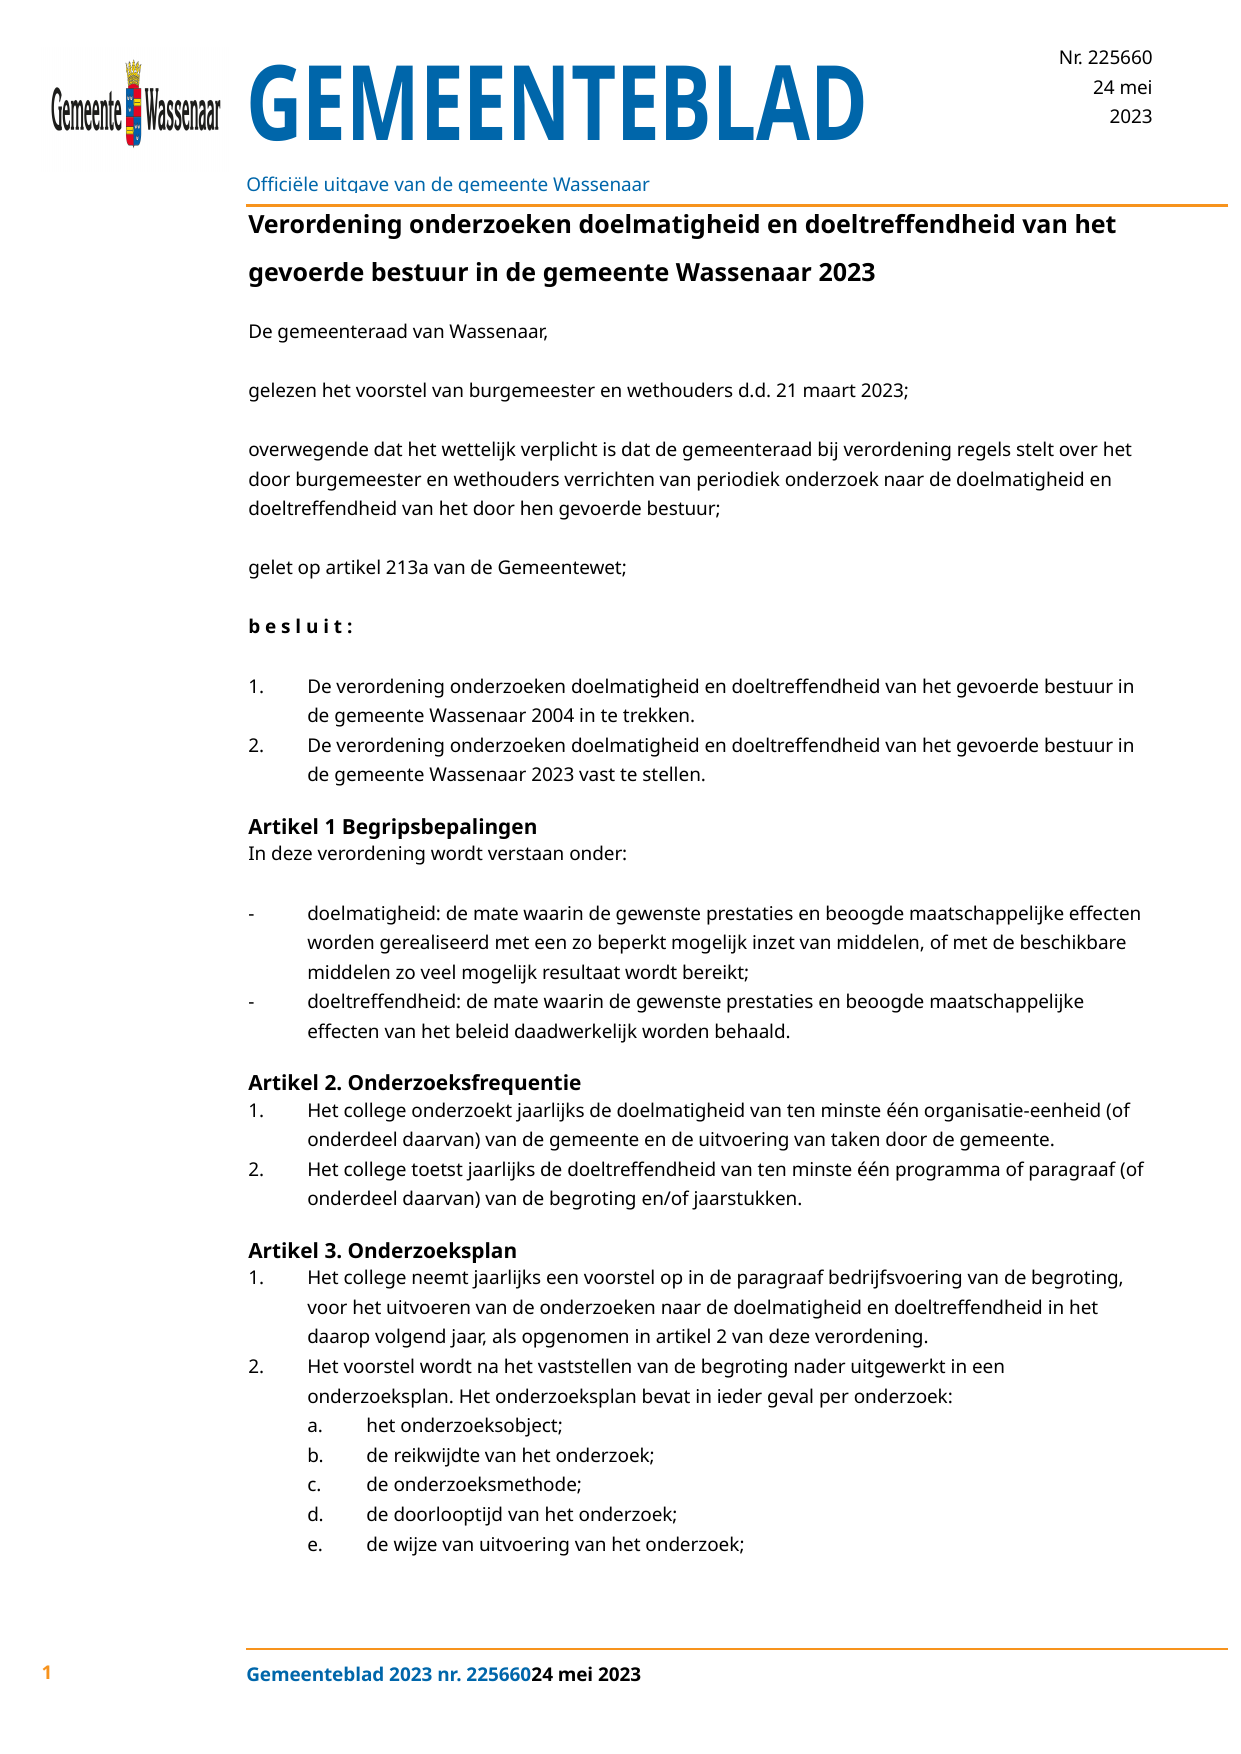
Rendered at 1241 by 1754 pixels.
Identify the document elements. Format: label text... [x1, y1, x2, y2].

list de reikwijdte van het onderzoek; [307, 1442, 1152, 1468]
list Het college onderzoekt jaarlijks de doelmatigheid van ten minste één organisatie-eenheid (of onderdeel daarvan) van de gemeente en de uitvoering van taken door de gemeente. [248, 1097, 1152, 1152]
text gelezen het voorstel van burgemeester en wethouders d.d. 21 maart 2023; [248, 377, 1152, 403]
list De verordening onderzoeken doelmatigheid en doeltreffendheid van het gevoerde bestuur in de gemeente Wassenaar 2004 in te trekken. [248, 673, 1152, 728]
text b e s l u i t : [248, 614, 1152, 639]
list doelmatigheid: de mate waarin de gewenste prestaties en beoogde maatschappelijke effecten worden gerealiseerd met een zo beperkt mogelijk inzet van middelen, of met de beschikbare middelen zo veel mogelijk resultaat wordt bereikt; [248, 900, 1152, 984]
list De verordening onderzoeken doelmatigheid en doeltreffendheid van het gevoerde bestuur in de gemeente Wassenaar 2023 vast te stellen. [248, 732, 1152, 787]
text Artikel 3. Onderzoeksplan [248, 1236, 1152, 1264]
text In deze verordening wordt verstaan onder: [248, 841, 1152, 866]
text Artikel 2. Onderzoeksfrequentie [248, 1068, 1152, 1097]
text Verordening onderzoeken doelmatigheid en doeltreffendheid van het gevoerde bestuur in de gemeente Wassenaar 2023 [248, 207, 1152, 288]
picture [41, 47, 231, 172]
text De gemeenteraad van Wassenaar, [248, 318, 1152, 344]
text overwegende dat het wettelijk verplicht is dat de gemeenteraad bij verordening regels stelt over het door burgemeester en wethouders verrichten van periodiek onderzoek naar de doelmatigheid en doeltreffendheid van het door hen gevoerde bestuur; [248, 436, 1152, 521]
list de doorlooptijd van het onderzoek; [307, 1501, 1152, 1527]
text gelet op artikel 213a van de Gemeentewet; [248, 554, 1152, 580]
list Het voorstel wordt na het vaststellen van de begroting nader uitgewerkt in een onderzoeksplan. Het onderzoeksplan bevat in ieder geval per onderzoek: [248, 1353, 1152, 1408]
list het onderzoeksobject; [307, 1412, 1152, 1438]
list Het college neemt jaarlijks een voorstel op in de paragraaf bedrijfsvoering van de begroting, voor het uitvoeren van de onderzoeken naar de doelmatigheid en doeltreffendheid in het daarop volgend jaar, als opgenomen in artikel 2 van deze verordening. [248, 1264, 1152, 1349]
list doeltreffendheid: de mate waarin de gewenste prestaties en beoogde maatschappelijke effecten van het beleid daadwerkelijk worden behaald. [248, 988, 1152, 1044]
list de onderzoeksmethode; [307, 1472, 1152, 1497]
list Het college toetst jaarlijks de doeltreffendheid van ten minste één programma of paragraaf (of onderdeel daarvan) van de begroting en/of jaarstukken. [248, 1156, 1152, 1211]
text Artikel 1 Begripsbepalingen [248, 812, 1152, 841]
list de wijze van uitvoering van het onderzoek; [307, 1531, 1152, 1556]
